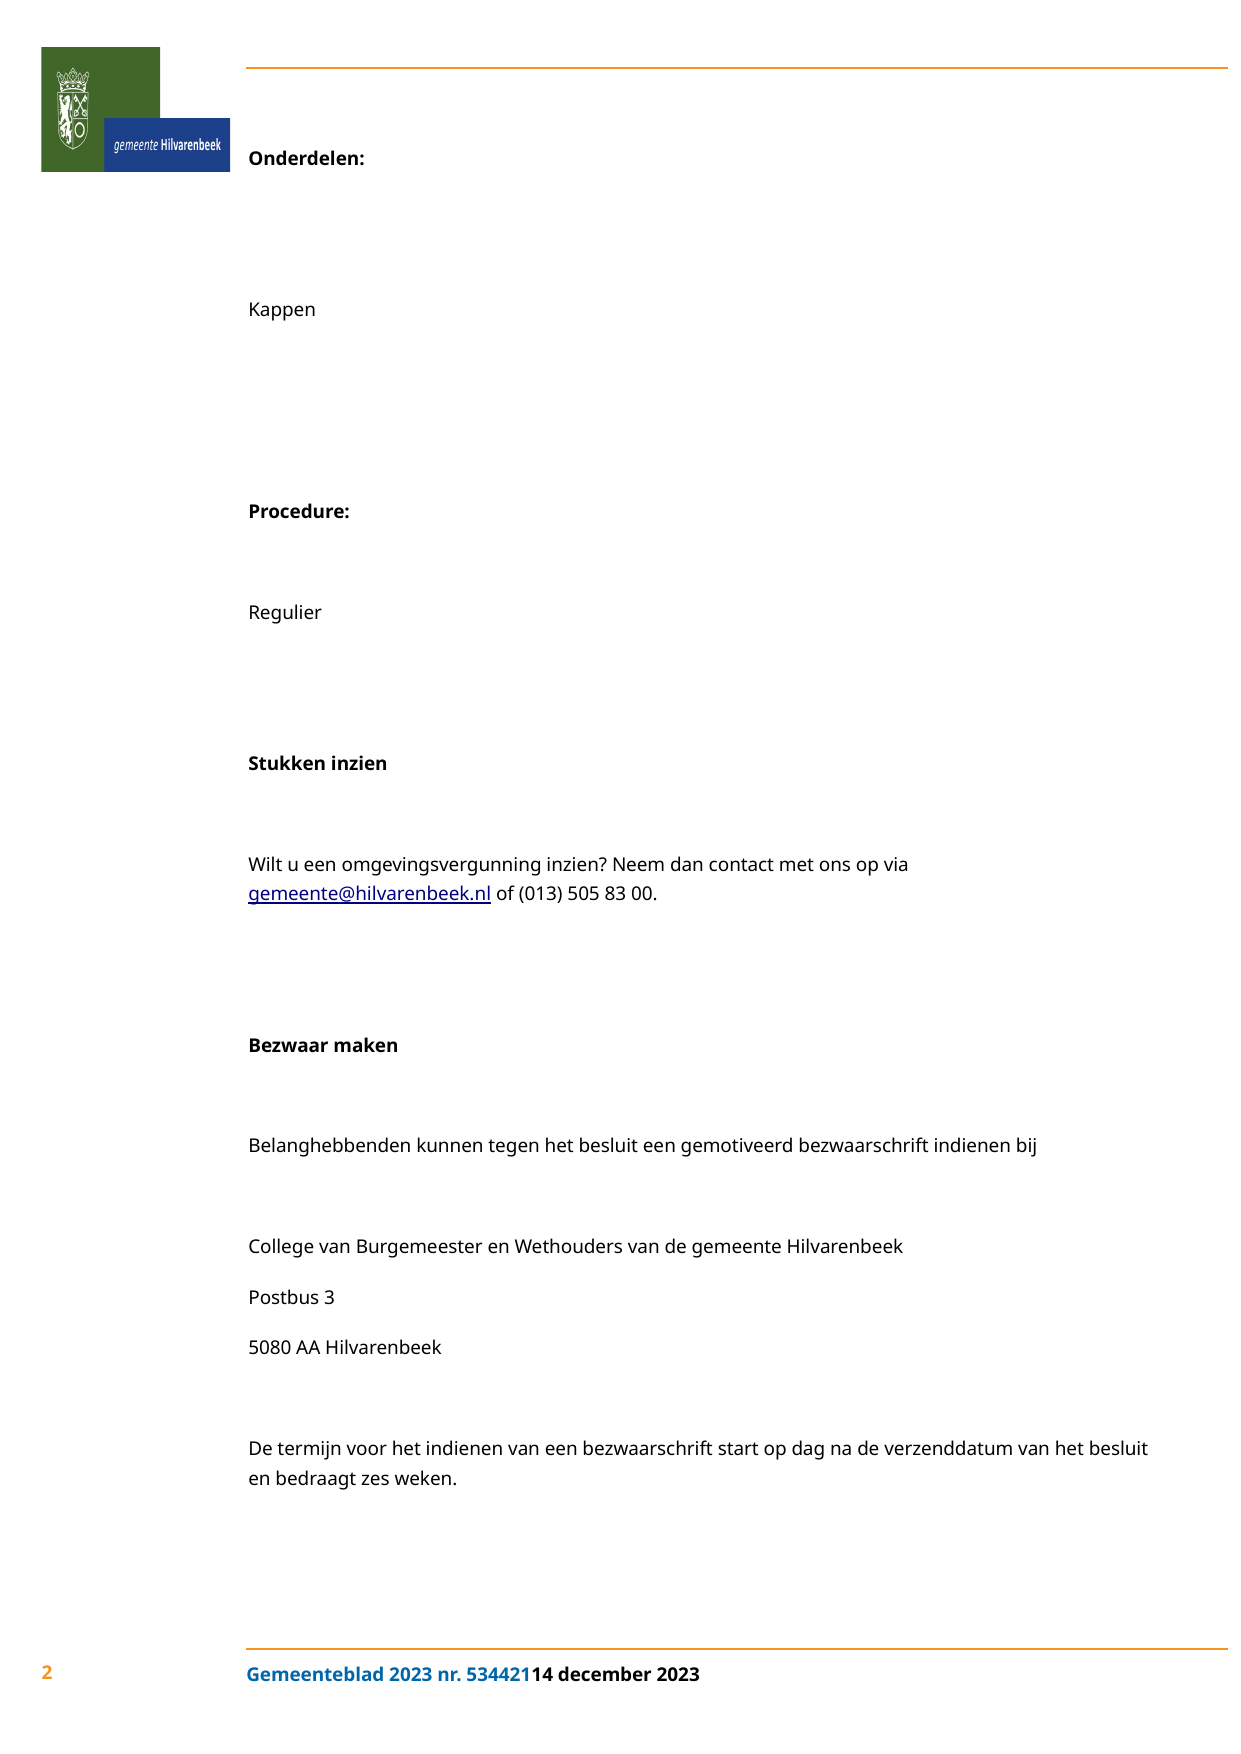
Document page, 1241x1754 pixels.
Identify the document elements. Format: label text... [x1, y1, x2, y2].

text Wilt u een omgevingsvergunning inzien? Neem dan contact met ons op via gemeente@hilvarenbeek.nl of (013) 505 83 00. [248, 851, 1152, 906]
text 5080 AA Hilvarenbeek [248, 1334, 1152, 1360]
text Belanghebbenden kunnen tegen het besluit een gemotiveerd bezwaarschrift indienen bij [248, 1133, 1152, 1158]
text Postbus 3 [248, 1284, 1152, 1310]
picture [41, 47, 231, 172]
text De termijn voor het indienen van een bezwaarschrift start op dag na de verzenddatum van het besluit en bedraagt zes weken. [248, 1435, 1152, 1491]
text College van Burgemeester en Wethouders van de gemeente Hilvarenbeek [248, 1233, 1152, 1259]
text Stukken inzien [248, 750, 1152, 776]
text Onderdelen: [248, 145, 1152, 171]
text Bezwaar maken [248, 1032, 1152, 1058]
text Procedure: [248, 498, 1152, 524]
text Kappen [248, 296, 1152, 322]
text Regulier [248, 599, 1152, 625]
